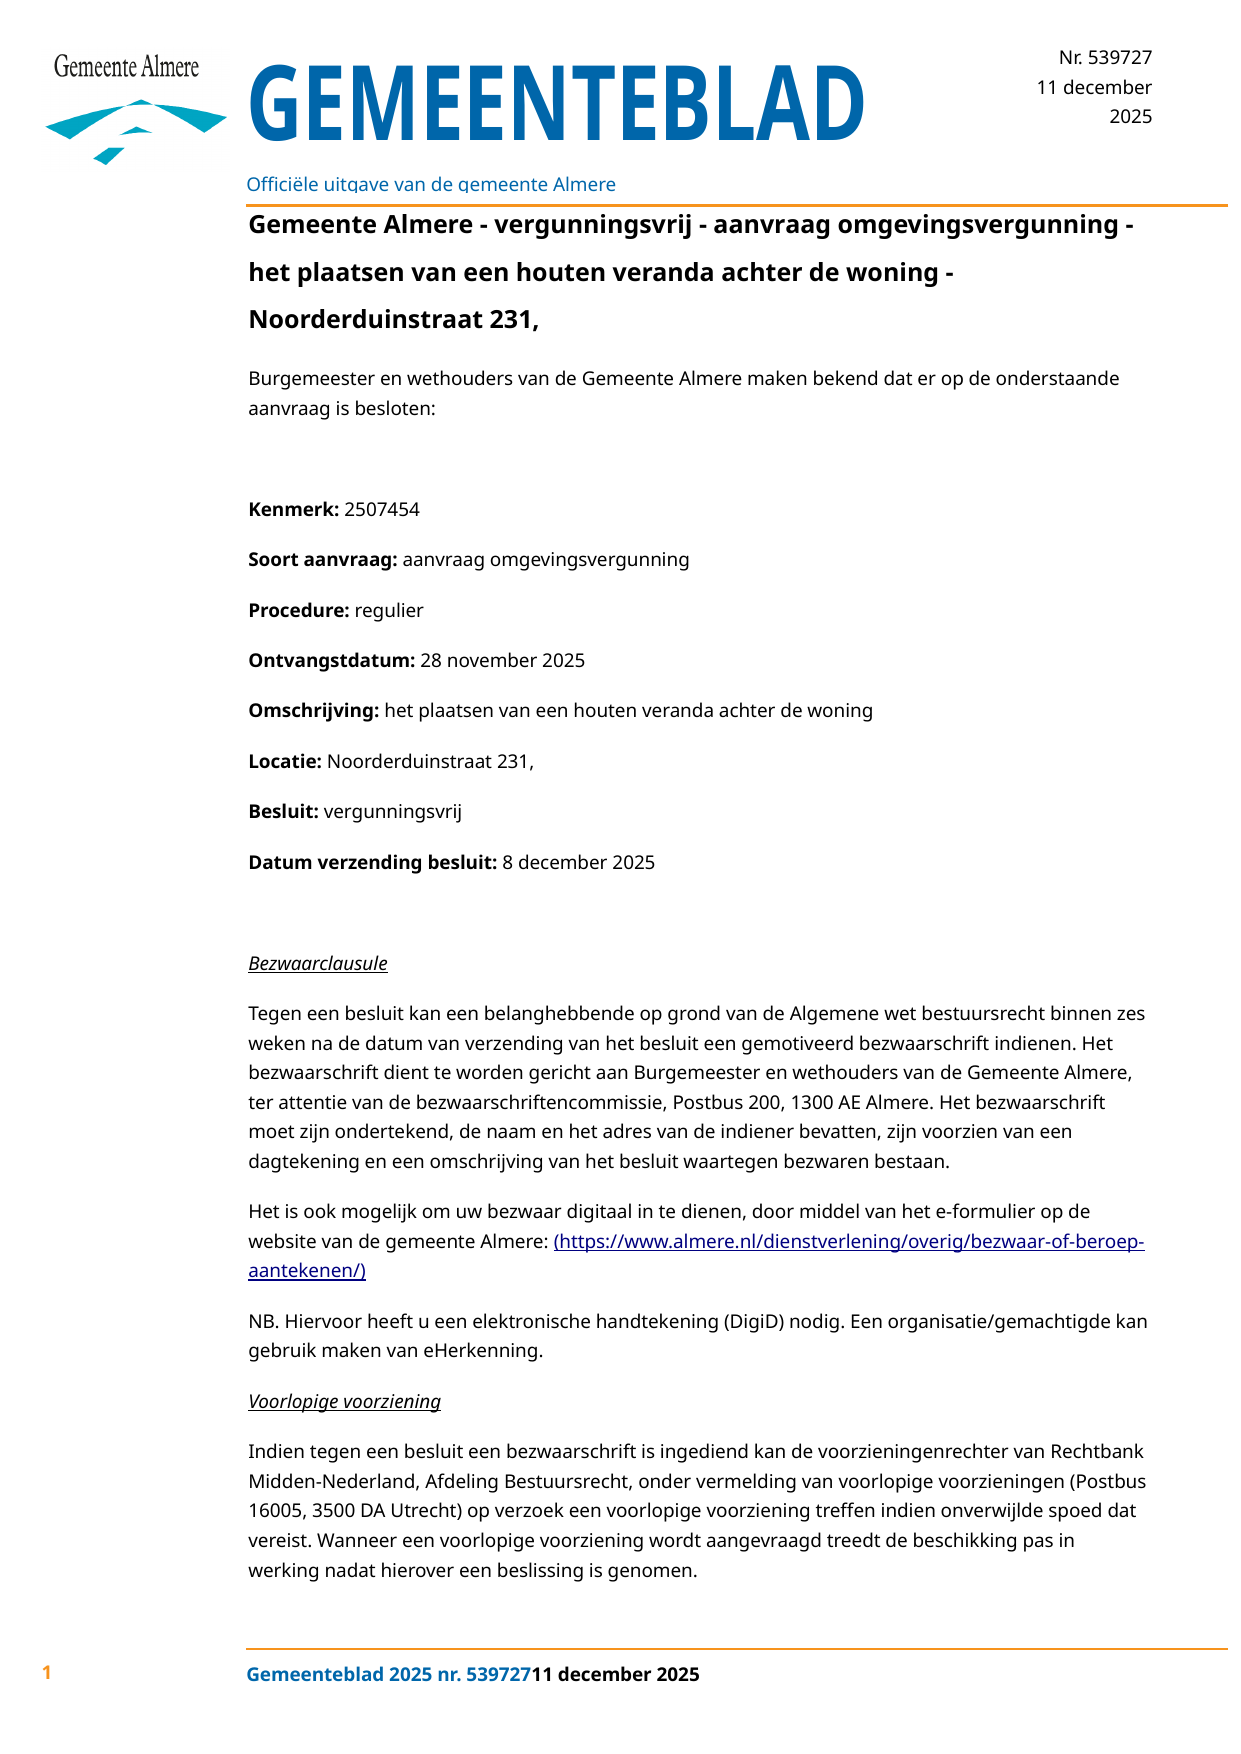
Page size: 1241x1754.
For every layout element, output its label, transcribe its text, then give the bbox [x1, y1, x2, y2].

text Datum verzending besluit: 8 december 2025 [248, 849, 1152, 874]
text Besluit: vergunningsvrij [248, 798, 1152, 824]
text Procedure: regulier [248, 597, 1152, 622]
text Gemeente Almere - vergunningsvrij - aanvraag omgevingsvergunning - het plaatsen van een houten veranda achter de woning - Noorderduinstraat 231, [248, 207, 1152, 336]
text Het is ook mogelijk om uw bezwaar digitaal in te dienen, door middel van het e-formulier op de website van de gemeente Almere: (https://www.almere.nl/dienstverlening/overig/bezwaar-of-beroep-aantekenen/) [248, 1198, 1152, 1283]
text Indien tegen een besluit een bezwaarschrift is ingediend kan de voorzieningenrechter van Rechtbank Midden-Nederland, Afdeling Bestuursrecht, onder vermelding van voorlopige voorzieningen (Postbus 16005, 3500 DA Utrecht) op verzoek een voorlopige voorziening treffen indien onverwijlde spoed dat vereist. Wanneer een voorlopige voorziening wordt aangevraagd treedt de beschikking pas in werking nadat hierover een beslissing is genomen. [248, 1438, 1152, 1582]
text Ontvangstdatum: 28 november 2025 [248, 647, 1152, 673]
picture [41, 47, 231, 172]
text Soort aanvraag: aanvraag omgevingsvergunning [248, 546, 1152, 572]
text NB. Hiervoor heeft u een elektronische handtekening (DigiD) nodig. Een organisatie/gemachtigde kan gebruik maken van eHerkenning. [248, 1308, 1152, 1363]
text Kenmerk: 2507454 [248, 496, 1152, 522]
text Tegen een besluit kan een belanghebbende op grond van de Algemene wet bestuursrecht binnen zes weken na de datum van verzending van het besluit een gemotiveerd bezwaarschrift indienen. Het bezwaarschrift dient te worden gericht aan Burgemeester en wethouders van de Gemeente Almere, ter attentie van de bezwaarschriftencommissie, Postbus 200, 1300 AE Almere. Het bezwaarschrift moet zijn ondertekend, de naam en het adres van de indiener bevatten, zijn voorzien van een dagtekening en een omschrijving van het besluit waartegen bezwaren bestaan. [248, 1000, 1152, 1174]
text Burgemeester en wethouders van de Gemeente Almere maken bekend dat er op de onderstaande aanvraag is besloten: [248, 366, 1152, 421]
text Locatie: Noorderduinstraat 231, [248, 748, 1152, 774]
text Omschrijving: het plaatsen van een houten veranda achter de woning [248, 698, 1152, 723]
text Bezwaarclausule [248, 950, 1152, 975]
text Voorlopige voorziening [248, 1388, 1152, 1414]
